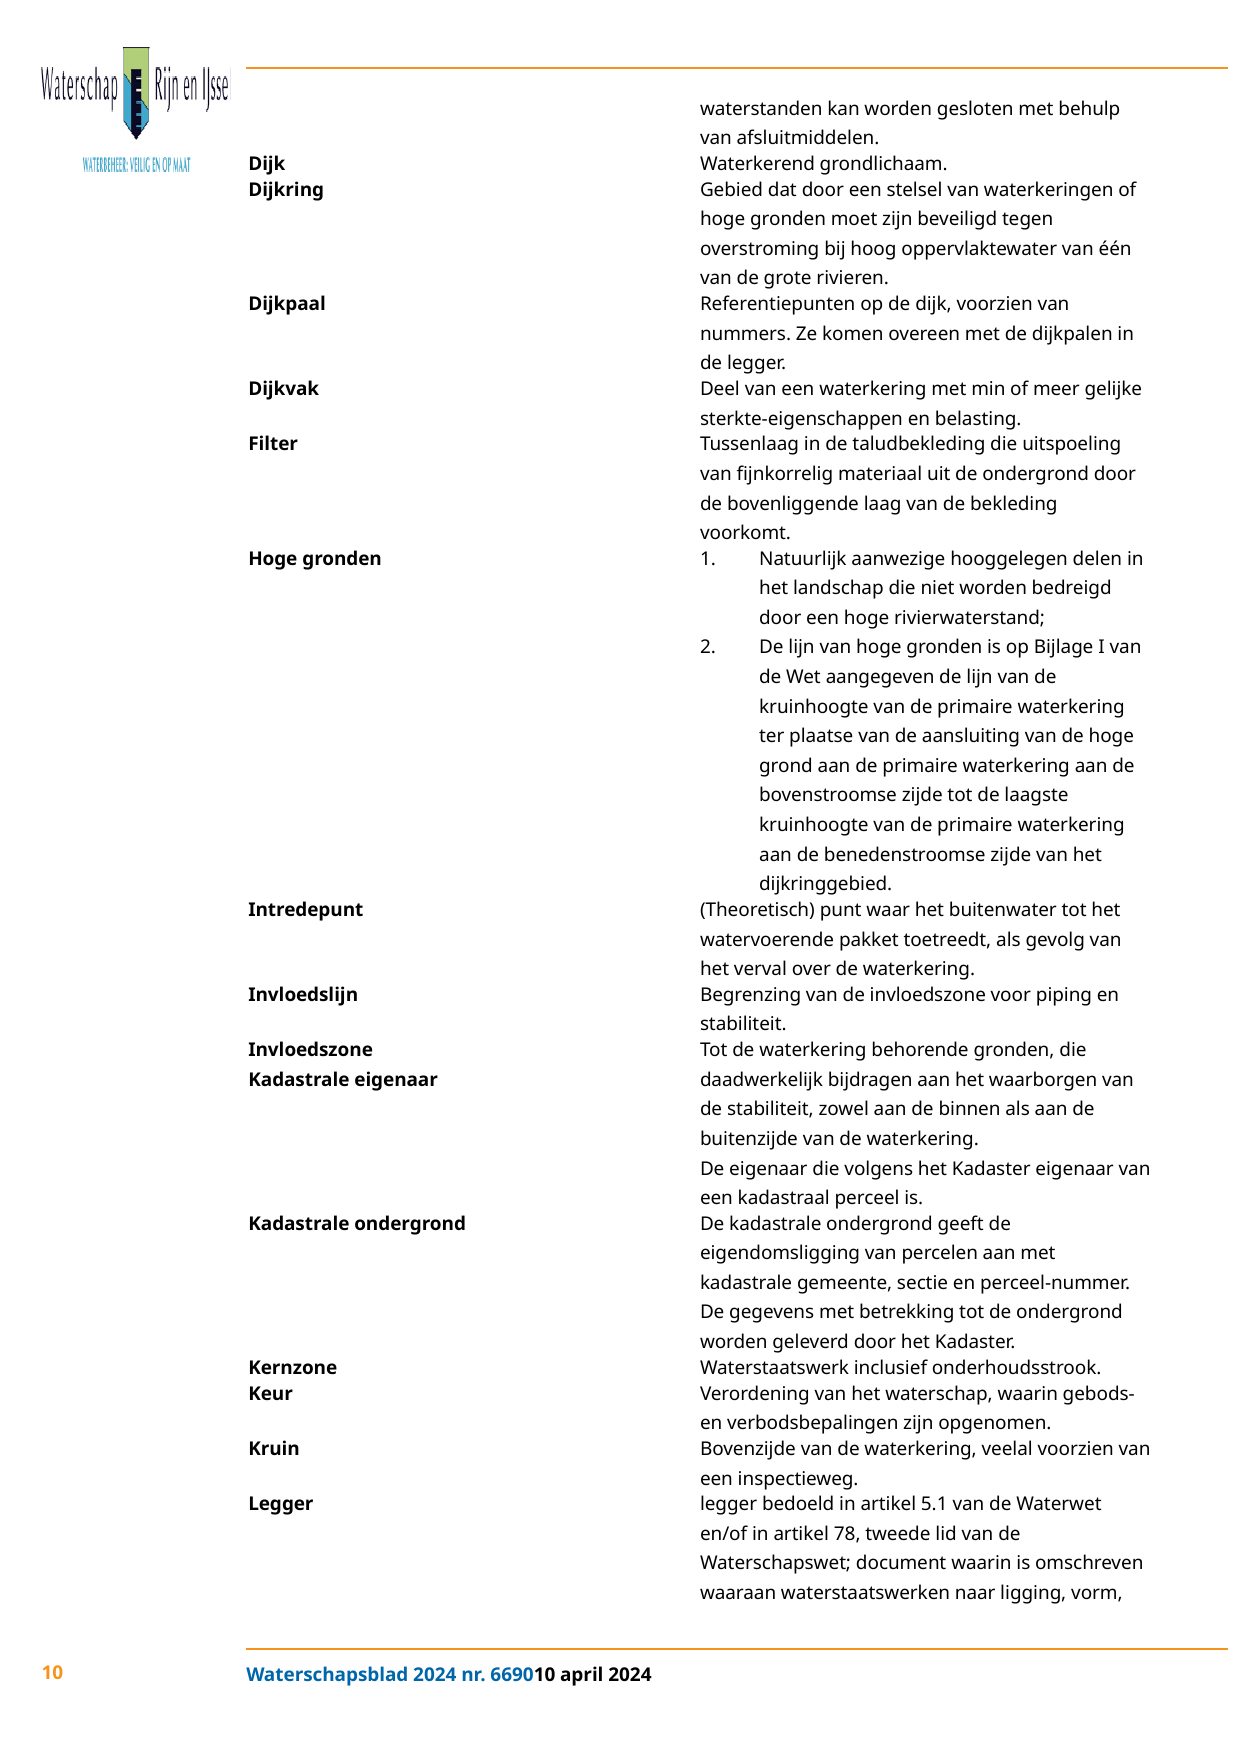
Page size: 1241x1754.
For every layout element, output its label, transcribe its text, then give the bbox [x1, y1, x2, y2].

table_cell waterstanden kan worden gesloten met behulp van afsluitmiddelen. [700, 95, 1152, 150]
table_cell Dijk [248, 150, 700, 176]
table_cell Dijkvak [248, 375, 700, 431]
table_cell Natuurlijk aanwezige hooggelegen delen in het landschap die niet worden bedreigd door een hoge rivierwaterstand; De lijn van hoge gronden is op Bijlage I van de Wet aangegeven de lijn van de kruinhoogte van de primaire waterkering ter plaatse van de aansluiting van de hoge grond aan de primaire waterkering aan de bovenstroomse zijde tot de laagste kruinhoogte van de primaire waterkering aan de benedenstroomse zijde van het dijkringgebied. [700, 545, 1152, 896]
table_cell Intredepunt [248, 896, 700, 981]
table_cell Verordening van het waterschap, waarin gebods- en verbodsbepalingen zijn opgenomen. [700, 1380, 1152, 1435]
table_cell Bovenzijde van de waterkering, veelal voorzien van een inspectieweg. [700, 1435, 1152, 1490]
table_cell Referentiepunten op de dijk, voorzien van nummers. Ze komen overeen met de dijkpalen in de legger. [700, 290, 1152, 375]
table_cell Gebied dat door een stelsel van waterkeringen of hoge gronden moet zijn beveiligd tegen overstroming bij hoog oppervlaktewater van één van de grote rivieren. [700, 176, 1152, 290]
table_cell Begrenzing van de invloedszone voor piping en stabiliteit. [700, 981, 1152, 1036]
table_cell Invloedszone Kadastrale eigenaar [248, 1036, 700, 1210]
table_cell Waterkerend grondlichaam. [700, 150, 1152, 176]
table_cell [248, 95, 700, 150]
table_cell Filter [248, 431, 700, 545]
table_cell Dijkpaal [248, 290, 700, 375]
table_cell De kadastrale ondergrond geeft de eigendomsligging van percelen aan met kadastrale gemeente, sectie en perceel-nummer. De gegevens met betrekking tot de ondergrond worden geleverd door het Kadaster. [700, 1210, 1152, 1354]
table_cell legger bedoeld in artikel 5.1 van de Waterwet en/of in artikel 78, tweede lid van de Waterschapswet; document waarin is omschreven waaraan waterstaatswerken naar ligging, vorm, [700, 1490, 1152, 1605]
table_cell Kadastrale ondergrond [248, 1210, 700, 1354]
table_cell Waterstaatswerk inclusief onderhoudsstrook. [700, 1354, 1152, 1380]
table_cell Invloedslijn [248, 981, 700, 1036]
table_cell Kernzone [248, 1354, 700, 1380]
table_cell Hoge gronden [248, 545, 700, 896]
table_cell (Theoretisch) punt waar het buitenwater tot het watervoerende pakket toetreedt, als gevolg van het verval over de waterkering. [700, 896, 1152, 981]
table_cell Tussenlaag in de taludbekleding die uitspoeling van fijnkorrelig materiaal uit de ondergrond door de bovenliggende laag van de bekleding voorkomt. [700, 431, 1152, 545]
table_cell Deel van een waterkering met min of meer gelijke sterkte-eigenschappen en belasting. [700, 375, 1152, 431]
table_cell Legger [248, 1490, 700, 1605]
table_cell Kruin [248, 1435, 700, 1490]
table_cell Keur [248, 1380, 700, 1435]
table_cell Dijkring [248, 176, 700, 290]
picture [41, 47, 231, 172]
table_cell Tot de waterkering behorende gronden, die daadwerkelijk bijdragen aan het waarborgen van de stabiliteit, zowel aan de binnen als aan de buitenzijde van de waterkering. De eigenaar die volgens het Kadaster eigenaar van een kadastraal perceel is. [700, 1036, 1152, 1210]
